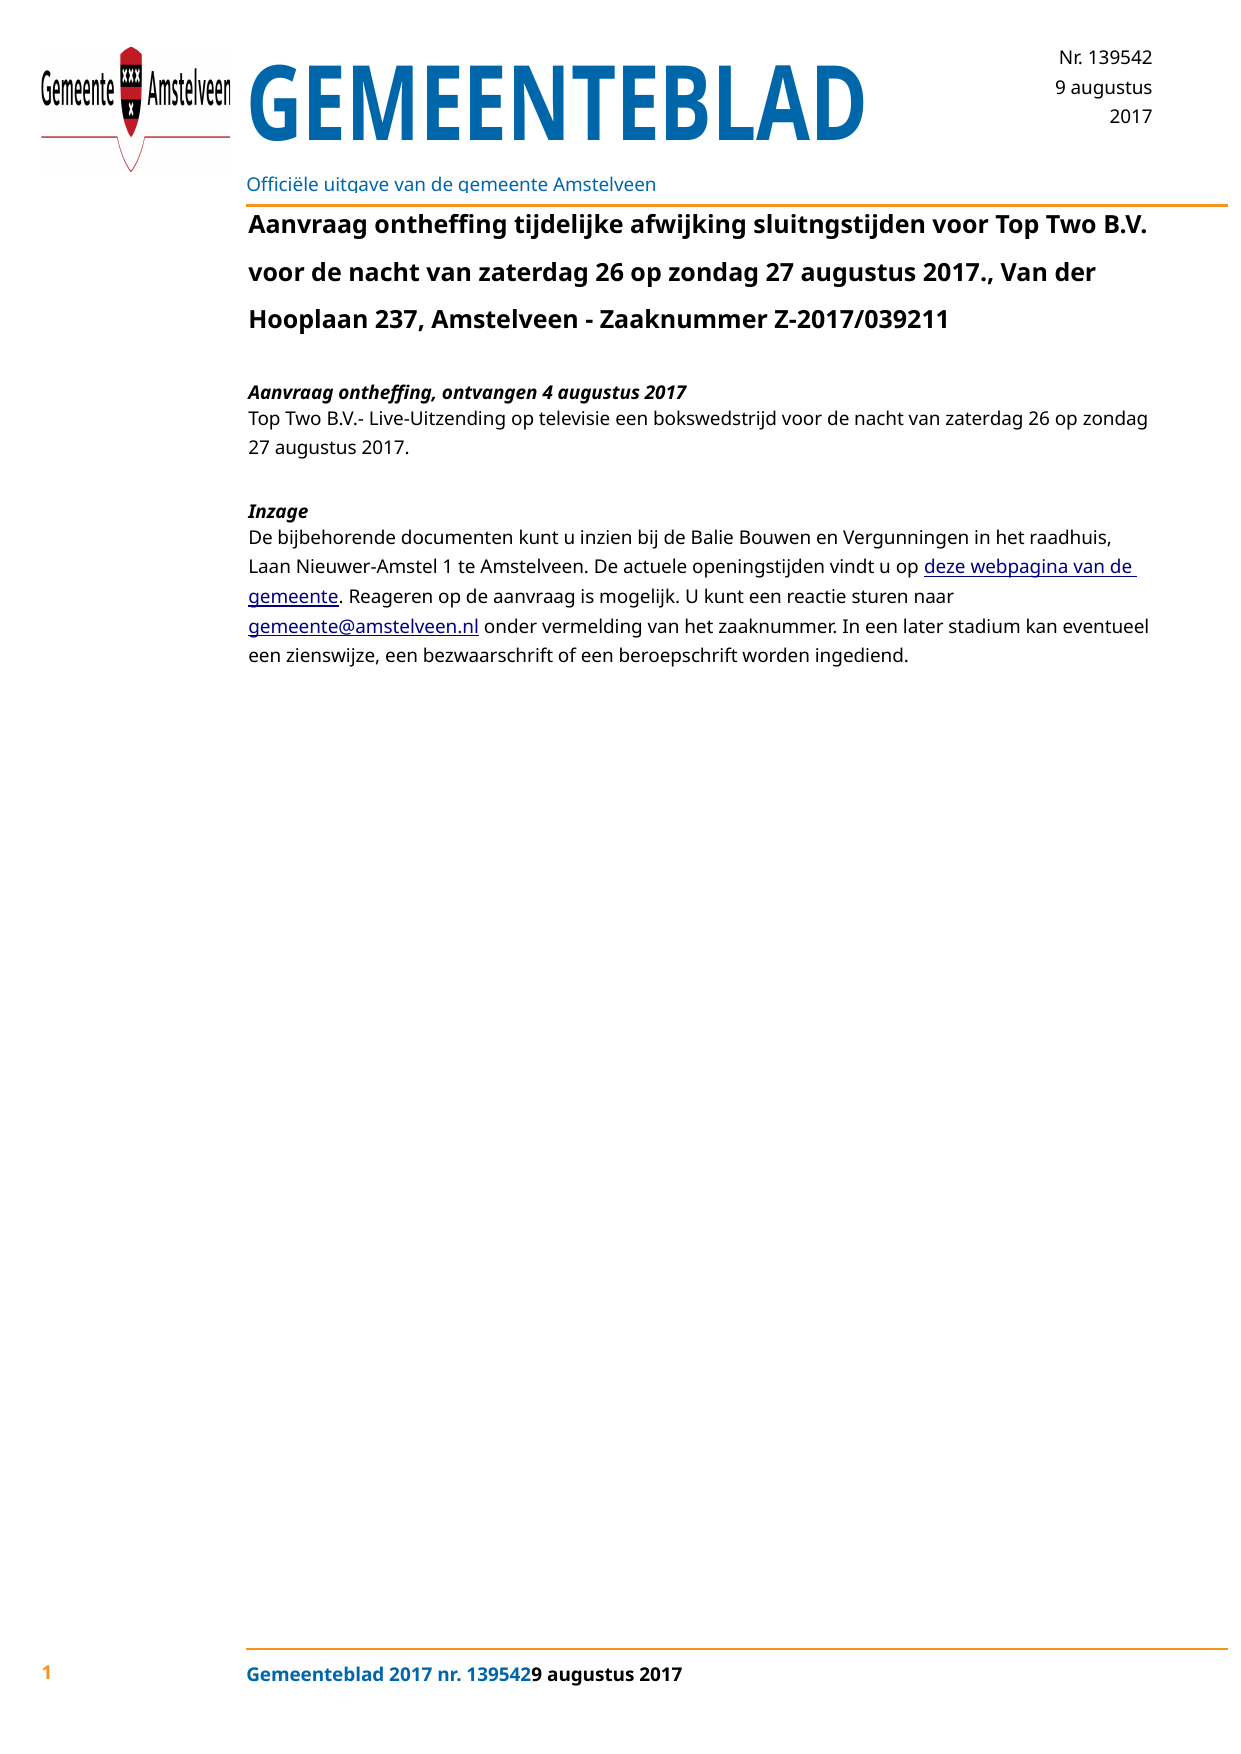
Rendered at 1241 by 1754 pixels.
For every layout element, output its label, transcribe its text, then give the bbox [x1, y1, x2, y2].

picture [41, 47, 231, 172]
text Aanvraag ontheffing tijdelijke afwijking sluitngstijden voor Top Two B.V. voor de nacht van zaterdag 26 op zondag 27 augustus 2017., Van der Hooplaan 237, Amstelveen - Zaaknummer Z-2017/039211 [248, 207, 1152, 336]
text De bijbehorende documenten kunt u inzien bij de Balie Bouwen en Vergunningen in het raadhuis, Laan Nieuwer-Amstel 1 te Amstelveen. De actuele openingstijden vindt u op deze webpagina van de gemeente. Reageren op de aanvraag is mogelijk. U kunt een reactie sturen naar gemeente@amstelveen.nl onder vermelding van het zaaknummer. In een later stadium kan eventueel een zienswijze, een bezwaarschrift of een beroepschrift worden ingediend. [248, 524, 1152, 668]
text Top Two B.V.- Live-Uitzending op televisie een bokswedstrijd voor de nacht van zaterdag 26 op zondag 27 augustus 2017. [248, 405, 1152, 460]
text Inzage [248, 498, 1152, 524]
text Aanvraag ontheffing, ontvangen 4 augustus 2017 [248, 379, 1152, 405]
